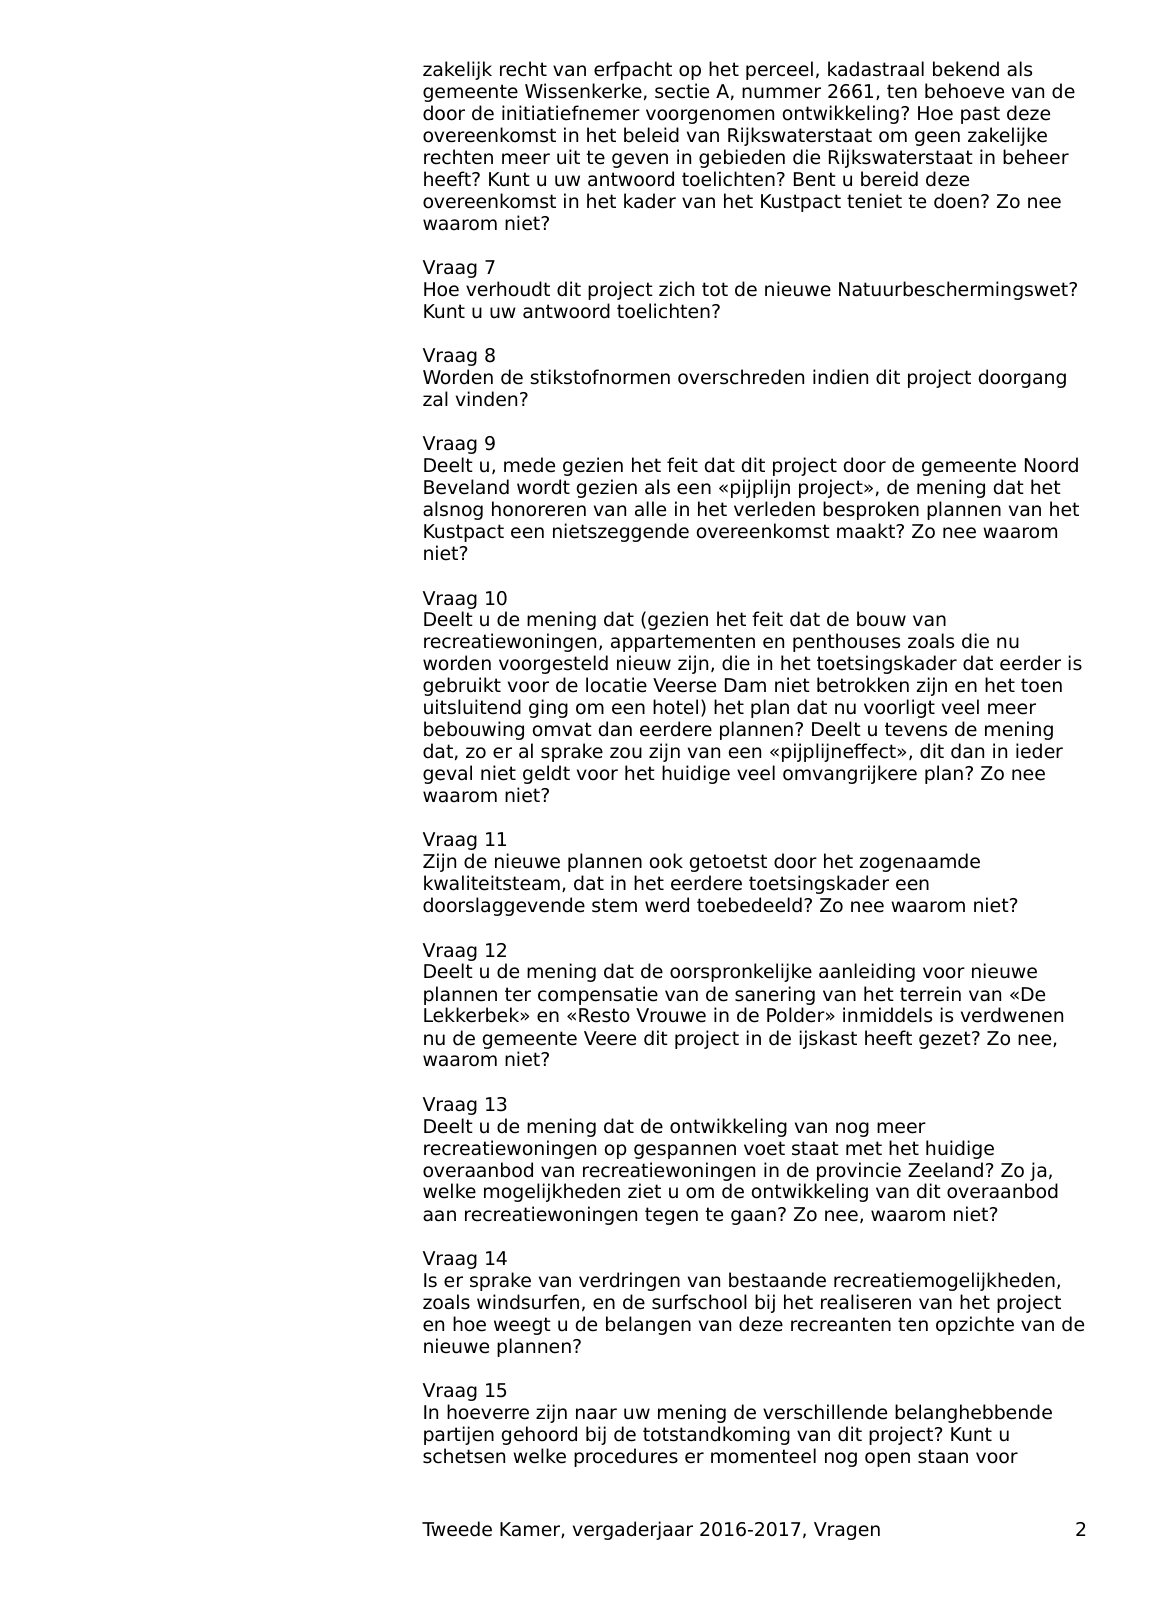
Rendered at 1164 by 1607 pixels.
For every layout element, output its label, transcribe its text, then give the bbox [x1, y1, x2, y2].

text Is er sprake van verdringen van bestaande recreatiemogelijkheden, zoals windsurfen, en de surfschool bij het realiseren van het project en hoe weegt u de belangen van deze recreanten ten opzichte van de nieuwe plannen? [422, 1269, 1087, 1357]
text Vraag 11 [422, 829, 1087, 851]
text zakelijk recht van erfpacht op het perceel, kadastraal bekend als gemeente Wissenkerke, sectie A, nummer 2661, ten behoeve van de door de initiatiefnemer voorgenomen ontwikkeling? Hoe past deze overeenkomst in het beleid van Rijkswaterstaat om geen zakelijke rechten meer uit te geven in gebieden die Rijkswaterstaat in beheer heeft? Kunt u uw antwoord toelichten? Bent u bereid deze overeenkomst in het kader van het Kustpact teniet te doen? Zo nee waarom niet? [422, 59, 1087, 235]
text Vraag 10 [422, 587, 1087, 609]
text Deelt u de mening dat de oorspronkelijke aanleiding voor nieuwe plannen ter compensatie van de sanering van het terrein van «De Lekkerbek» en «Resto Vrouwe in de Polder» inmiddels is verdwenen nu de gemeente Veere dit project in de ijskast heeft gezet? Zo nee, waarom niet? [422, 961, 1087, 1071]
text Deelt u, mede gezien het feit dat dit project door de gemeente Noord Beveland wordt gezien als een «pijplijn project», de mening dat het alsnog honoreren van alle in het verleden besproken plannen van het Kustpact een nietszeggende overeenkomst maakt? Zo nee waarom niet? [422, 455, 1087, 565]
text In hoeverre zijn naar uw mening de verschillende belanghebbende partijen gehoord bij de totstandkoming van dit project? Kunt u schetsen welke procedures er momenteel nog open staan voor [422, 1402, 1087, 1468]
text Zijn de nieuwe plannen ook getoetst door het zogenaamde kwaliteitsteam, dat in het eerdere toetsingskader een doorslaggevende stem werd toebedeeld? Zo nee waarom niet? [422, 851, 1087, 917]
text Deelt u de mening dat de ontwikkeling van nog meer recreatiewoningen op gespannen voet staat met het huidige overaanbod van recreatiewoningen in de provincie Zeeland? Zo ja, welke mogelijkheden ziet u om de ontwikkeling van dit overaanbod aan recreatiewoningen tegen te gaan? Zo nee, waarom niet? [422, 1116, 1087, 1225]
text Vraag 15 [422, 1380, 1087, 1402]
text Deelt u de mening dat (gezien het feit dat de bouw van recreatiewoningen, appartementen en penthouses zoals die nu worden voorgesteld nieuw zijn, die in het toetsingskader dat eerder is gebruikt voor de locatie Veerse Dam niet betrokken zijn en het toen uitsluitend ging om een hotel) het plan dat nu voorligt veel meer bebouwing omvat dan eerdere plannen? Deelt u tevens de mening dat, zo er al sprake zou zijn van een «pijplijneffect», dit dan in ieder geval niet geldt voor het huidige veel omvangrijkere plan? Zo nee waarom niet? [422, 609, 1087, 807]
text Vraag 14 [422, 1248, 1087, 1269]
text Vraag 8 [422, 345, 1087, 367]
text Vraag 13 [422, 1093, 1087, 1116]
text Vraag 12 [422, 939, 1087, 961]
text Vraag 9 [422, 433, 1087, 455]
text Hoe verhoudt dit project zich tot de nieuwe Natuurbeschermingswet? Kunt u uw antwoord toelichten? [422, 279, 1087, 323]
text Vraag 7 [422, 257, 1087, 279]
text Worden de stikstofnormen overschreden indien dit project doorgang zal vinden? [422, 367, 1087, 411]
